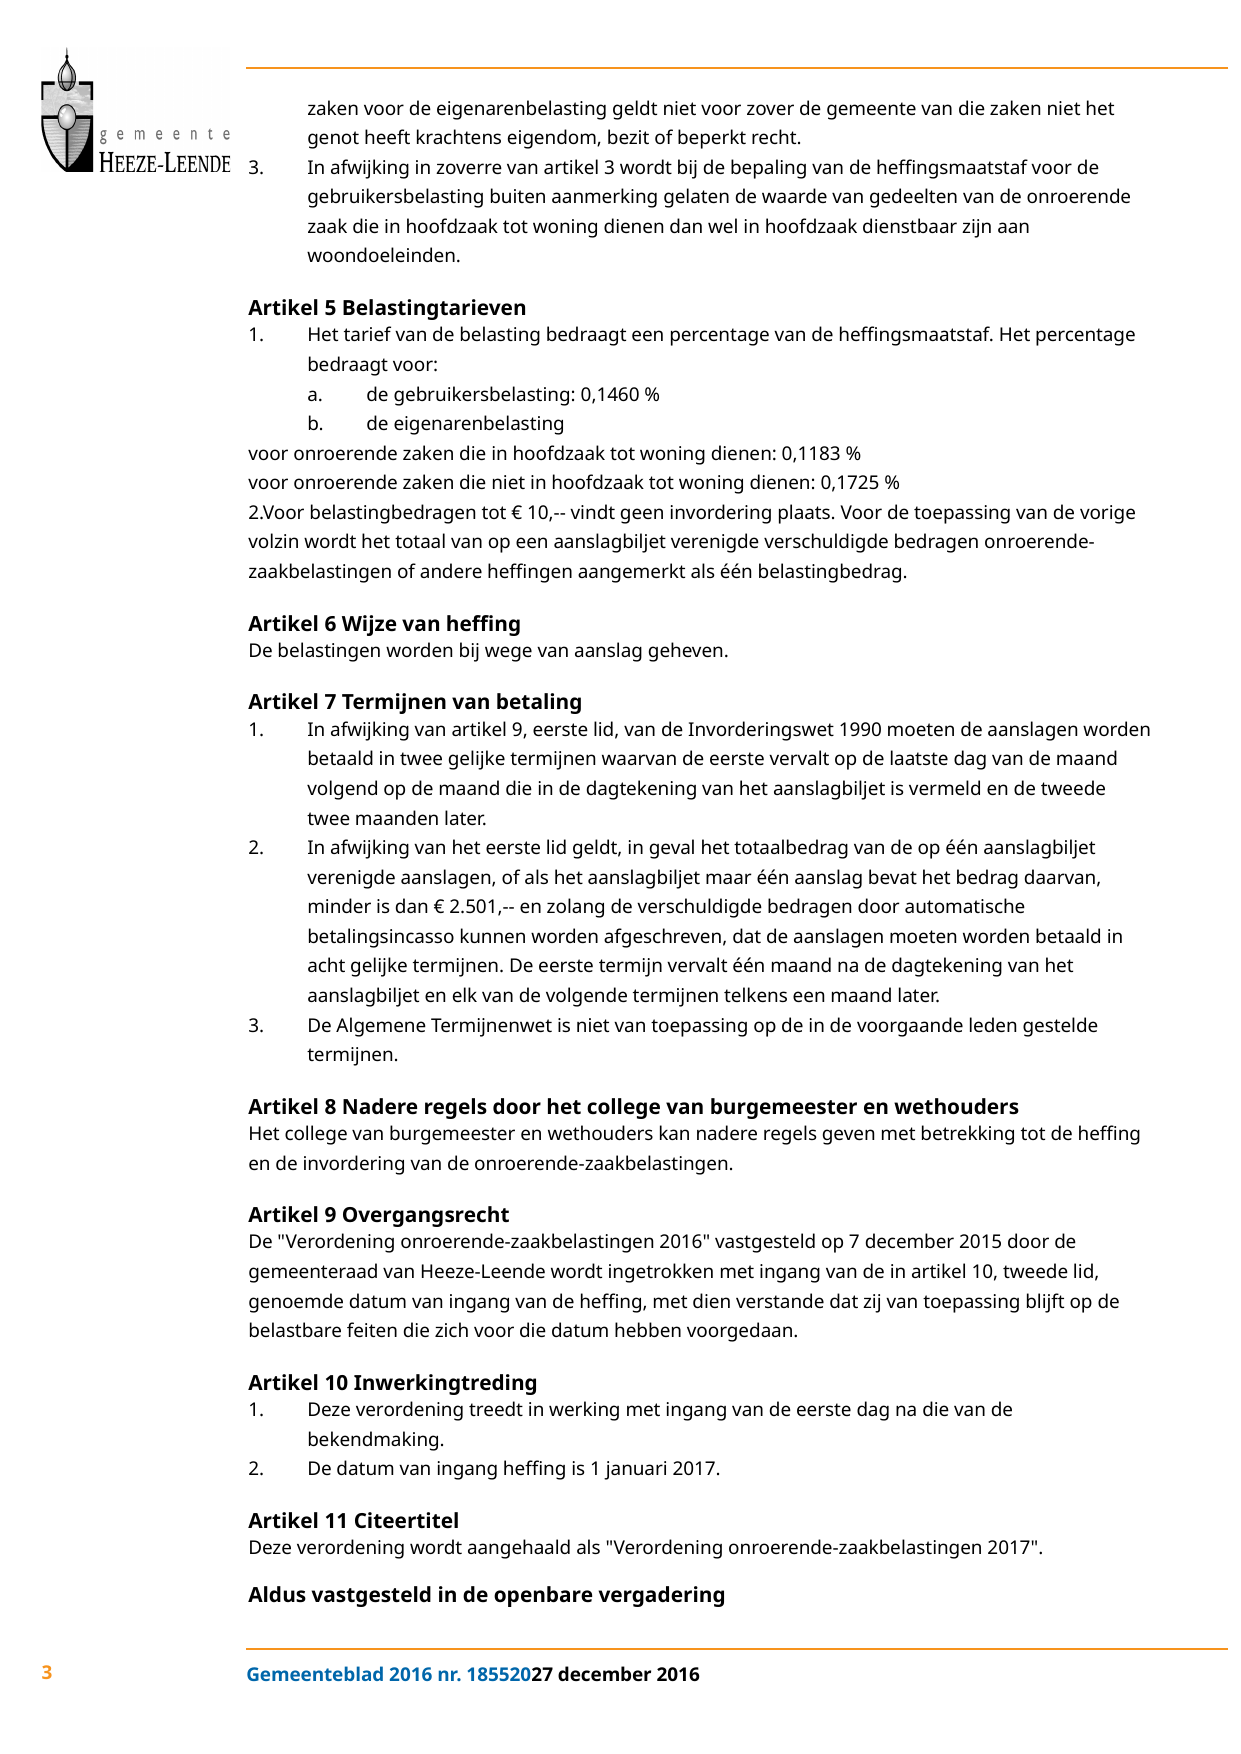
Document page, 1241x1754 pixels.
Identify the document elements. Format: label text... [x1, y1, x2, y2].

text Artikel 7 Termijnen van betaling [248, 687, 1152, 716]
list Deze verordening treedt in werking met ingang van de eerste dag na die van de bekendmaking. [248, 1396, 1152, 1452]
text Aldus vastgesteld in de openbare vergadering [248, 1580, 1152, 1608]
list In afwijking van het eerste lid geldt, in geval het totaalbedrag van de op één aanslagbiljet verenigde aanslagen, of als het aanslagbiljet maar één aanslag bevat het bedrag daarvan, minder is dan € 2.501,-- en zolang de verschuldigde bedragen door automatische betalingsincasso kunnen worden afgeschreven, dat de aanslagen moeten worden betaald in acht gelijke termijnen. De eerste termijn vervalt één maand na de dagtekening van het aanslagbiljet en elk van de volgende termijnen telkens een maand later. [248, 834, 1152, 1008]
text Artikel 11 Citeertitel [248, 1506, 1152, 1534]
text De belastingen worden bij wege van aanslag geheven. [248, 637, 1152, 663]
text Artikel 8 Nadere regels door het college van burgemeester en wethouders [248, 1092, 1152, 1120]
text De "Verordening onroerende-zaakbelastingen 2016" vastgesteld op 7 december 2015 door de gemeenteraad van Heeze-Leende wordt ingetrokken met ingang van de in artikel 10, tweede lid, genoemde datum van ingang van de heffing, met dien verstande dat zij van toepassing blijft op de belastbare feiten die zich voor die datum hebben voorgedaan. [248, 1229, 1152, 1343]
list De Algemene Termijnenwet is niet van toepassing op de in de voorgaande leden gestelde termijnen. [248, 1012, 1152, 1067]
picture [41, 47, 231, 172]
text 2.Voor belastingbedragen tot € 10,-- vindt geen invordering plaats. Voor de toepassing van de vorige volzin wordt het totaal van op een aanslagbiljet verenigde verschuldigde bedragen onroerende-zaakbelastingen of andere heffingen aangemerkt als één belastingbedrag. [248, 499, 1152, 584]
list In afwijking in zoverre van artikel 3 wordt bij de bepaling van de heffingsmaatstaf voor de gebruikersbelasting buiten aanmerking gelaten de waarde van gedeelten van de onroerende zaak die in hoofdzaak tot woning dienen dan wel in hoofdzaak dienstbaar zijn aan woondoeleinden. [248, 154, 1152, 268]
list de gebruikersbelasting: 0,1460 % [307, 381, 1152, 406]
text Het college van burgemeester en wethouders kan nadere regels geven met betrekking tot de heffing en de invordering van de onroerende-zaakbelastingen. [248, 1120, 1152, 1176]
text Artikel 5 Belastingtarieven [248, 293, 1152, 322]
text Artikel 6 Wijze van heffing [248, 609, 1152, 637]
text voor onroerende zaken die in hoofdzaak tot woning dienen: 0,1183 % [248, 440, 1152, 466]
text Artikel 9 Overgangsrecht [248, 1200, 1152, 1229]
list Het tarief van de belasting bedraagt een percentage van de heffingsmaatstaf. Het percentage bedraagt voor: [248, 322, 1152, 377]
list de eigenarenbelasting [307, 410, 1152, 436]
list De datum van ingang heffing is 1 januari 2017. [248, 1455, 1152, 1481]
text Artikel 10 Inwerkingtreding [248, 1368, 1152, 1396]
list zaken voor de eigenarenbelasting geldt niet voor zover de gemeente van die zaken niet het genot heeft krachtens eigendom, bezit of beperkt recht. [248, 95, 1152, 150]
text voor onroerende zaken die niet in hoofdzaak tot woning dienen: 0,1725 % [248, 469, 1152, 495]
text Deze verordening wordt aangehaald als "Verordening onroerende-zaakbelastingen 2017". [248, 1534, 1152, 1560]
list In afwijking van artikel 9, eerste lid, van de Invorderingswet 1990 moeten de aanslagen worden betaald in twee gelijke termijnen waarvan de eerste vervalt op de laatste dag van de maand volgend op de maand die in de dagtekening van het aanslagbiljet is vermeld en de tweede twee maanden later. [248, 716, 1152, 830]
